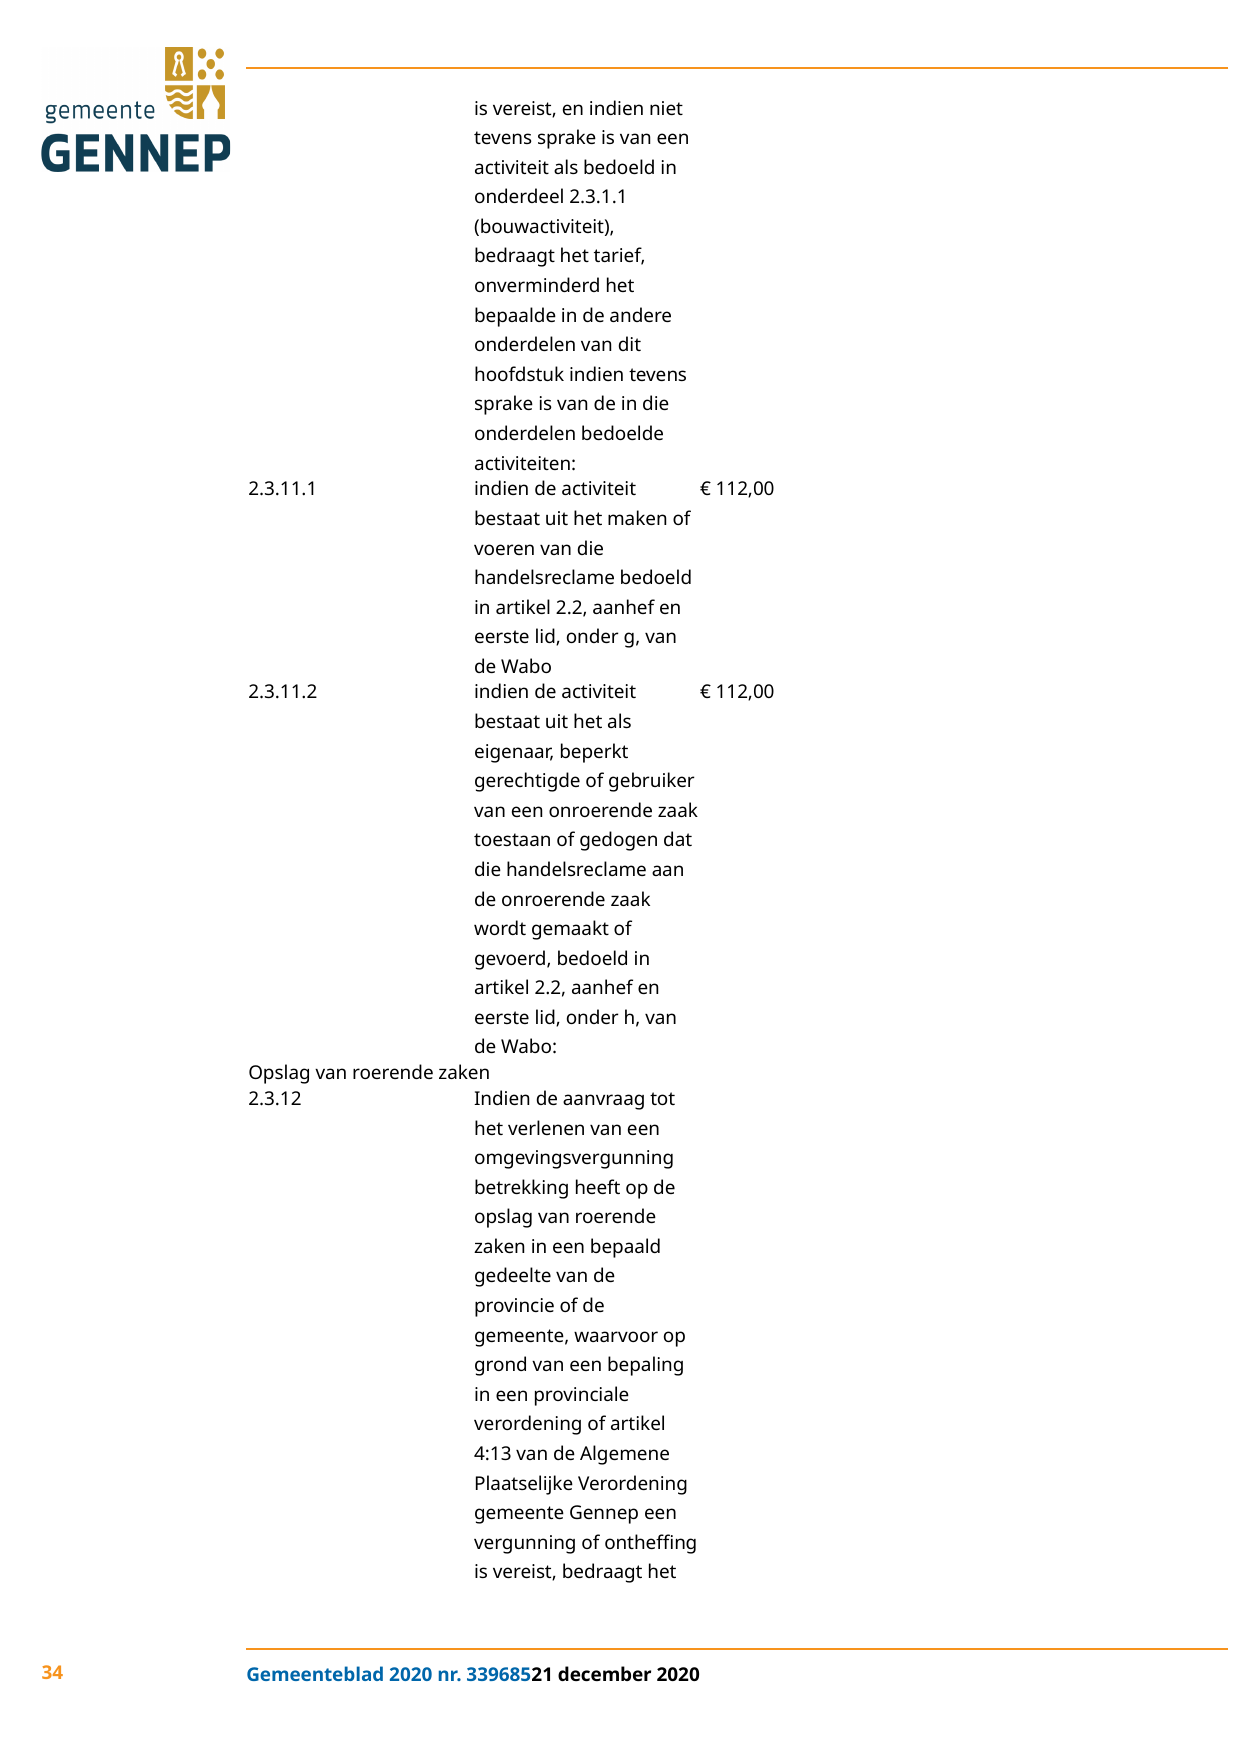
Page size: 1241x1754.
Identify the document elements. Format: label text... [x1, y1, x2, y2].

table_cell [700, 1085, 926, 1584]
table_cell € 112,00 [700, 476, 926, 679]
picture [41, 47, 231, 172]
table_cell Opslag van roerende zaken [248, 1060, 926, 1085]
table_cell [926, 679, 1152, 1059]
table_cell is vereist, en indien niet tevens sprake is van een activiteit als bedoeld in onderdeel 2.3.1.1 (bouwactiviteit), bedraagt het tarief, onverminderd het bepaalde in de andere onderdelen van dit hoofdstuk indien tevens sprake is van de in die onderdelen bedoelde activiteiten: [474, 95, 700, 476]
table_cell 2.3.11.2 [248, 679, 474, 1059]
table_cell [248, 95, 474, 476]
table_cell [926, 476, 1152, 679]
table_cell indien de activiteit bestaat uit het maken of voeren van die handelsreclame bedoeld in artikel 2.2, aanhef en eerste lid, onder g, van de Wabo [474, 476, 700, 679]
table_cell 2.3.11.1 [248, 476, 474, 679]
table_cell Indien de aanvraag tot het verlenen van een omgevingsvergunning betrekking heeft op de opslag van roerende zaken in een bepaald gedeelte van de provincie of de gemeente, waarvoor op grond van een bepaling in een provinciale verordening of artikel 4:13 van de Algemene Plaatselijke Verordening gemeente Gennep een vergunning of ontheffing is vereist, bedraagt het [474, 1085, 700, 1584]
table_cell indien de activiteit bestaat uit het als eigenaar, beperkt gerechtigde of gebruiker van een onroerende zaak toestaan of gedogen dat die handelsreclame aan de onroerende zaak wordt gemaakt of gevoerd, bedoeld in artikel 2.2, aanhef en eerste lid, onder h, van de Wabo: [474, 679, 700, 1059]
table_cell [700, 95, 926, 476]
table_cell [926, 1085, 1152, 1584]
table_cell [926, 95, 1152, 476]
table_cell € 112,00 [700, 679, 926, 1059]
table_cell 2.3.12 [248, 1085, 474, 1584]
table_cell [926, 1060, 1152, 1085]
